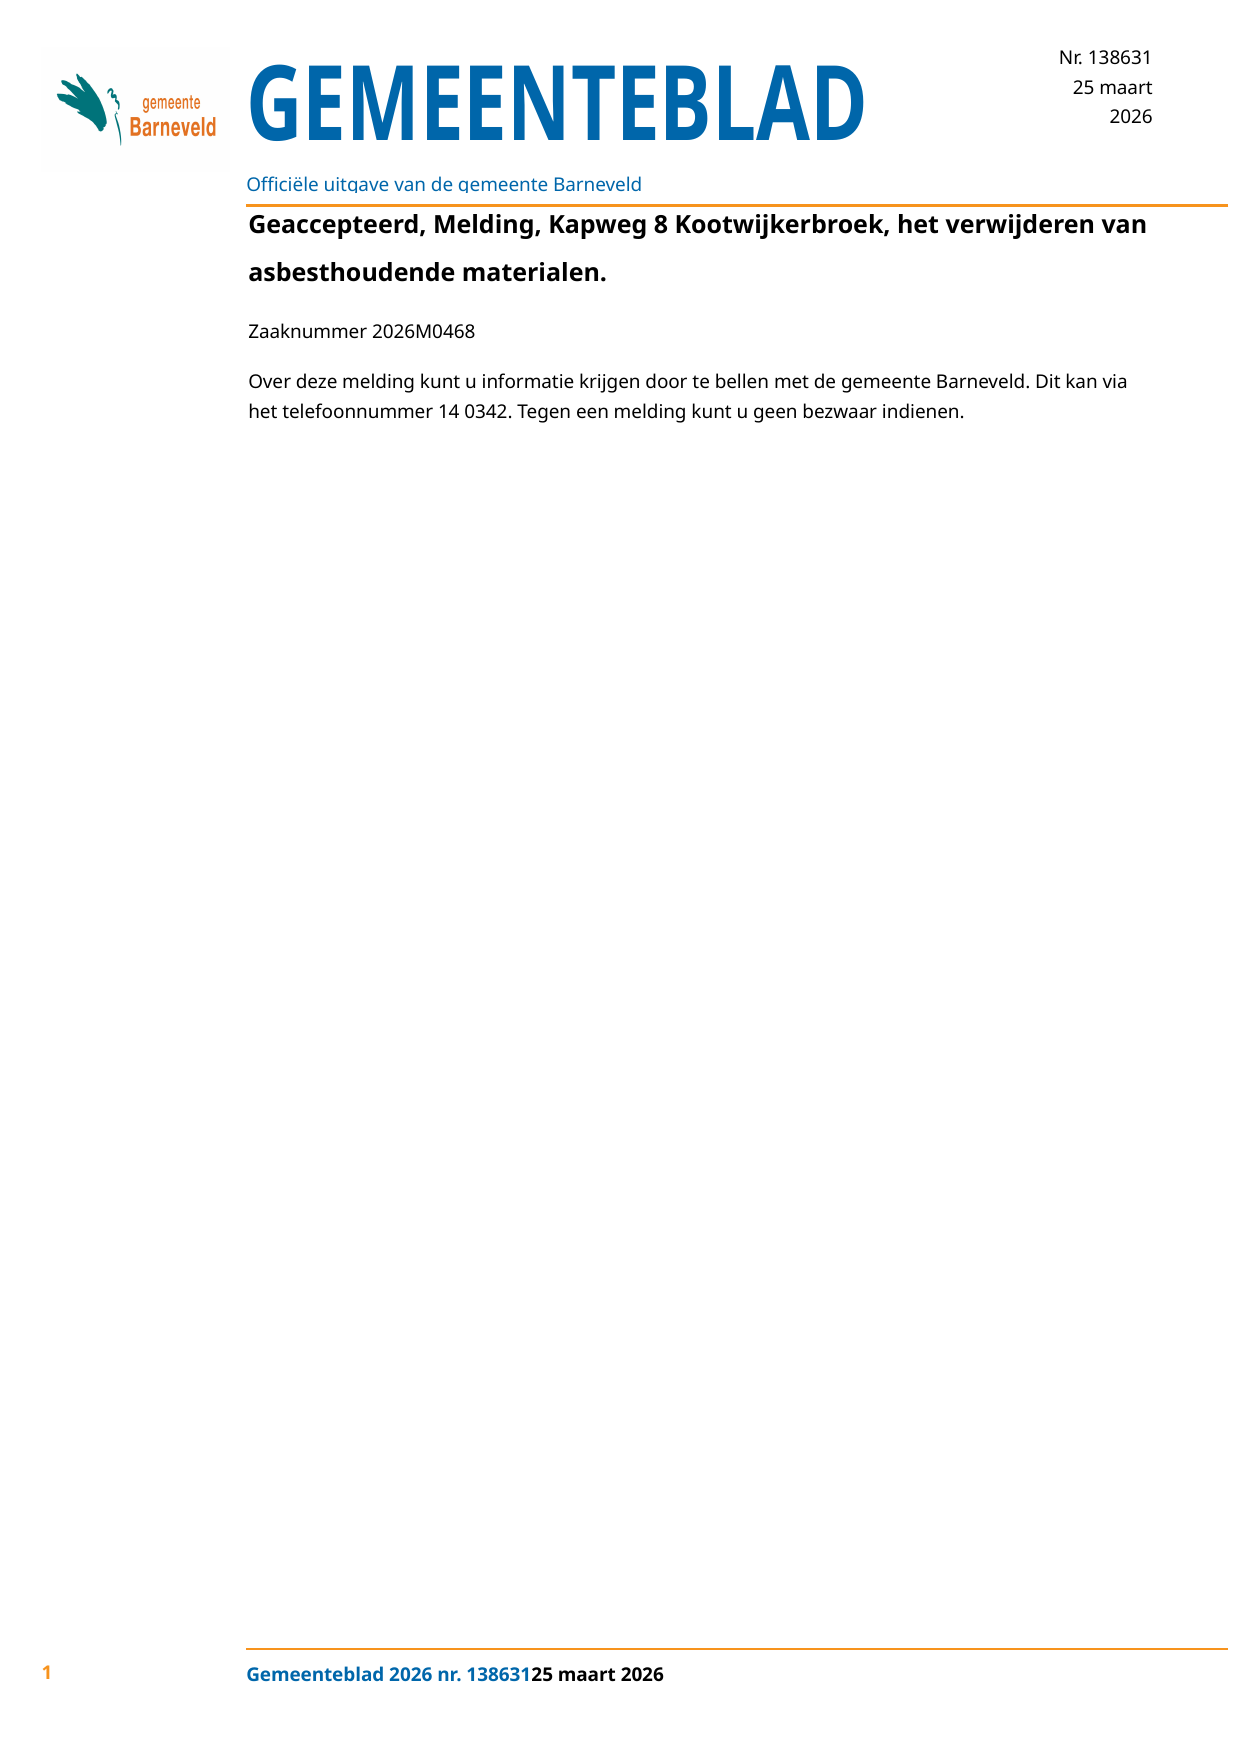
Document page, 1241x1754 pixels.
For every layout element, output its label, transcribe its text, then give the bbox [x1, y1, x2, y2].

text Zaaknummer 2026M0468 [248, 318, 1152, 344]
text Over deze melding kunt u informatie krijgen door te bellen met de gemeente Barneveld. Dit kan via het telefoonnummer 14 0342. Tegen een melding kunt u geen bezwaar indienen. [248, 368, 1152, 424]
text Geaccepteerd, Melding, Kapweg 8 Kootwijkerbroek, het verwijderen van asbesthoudende materialen. [248, 207, 1152, 288]
picture [41, 47, 231, 172]
